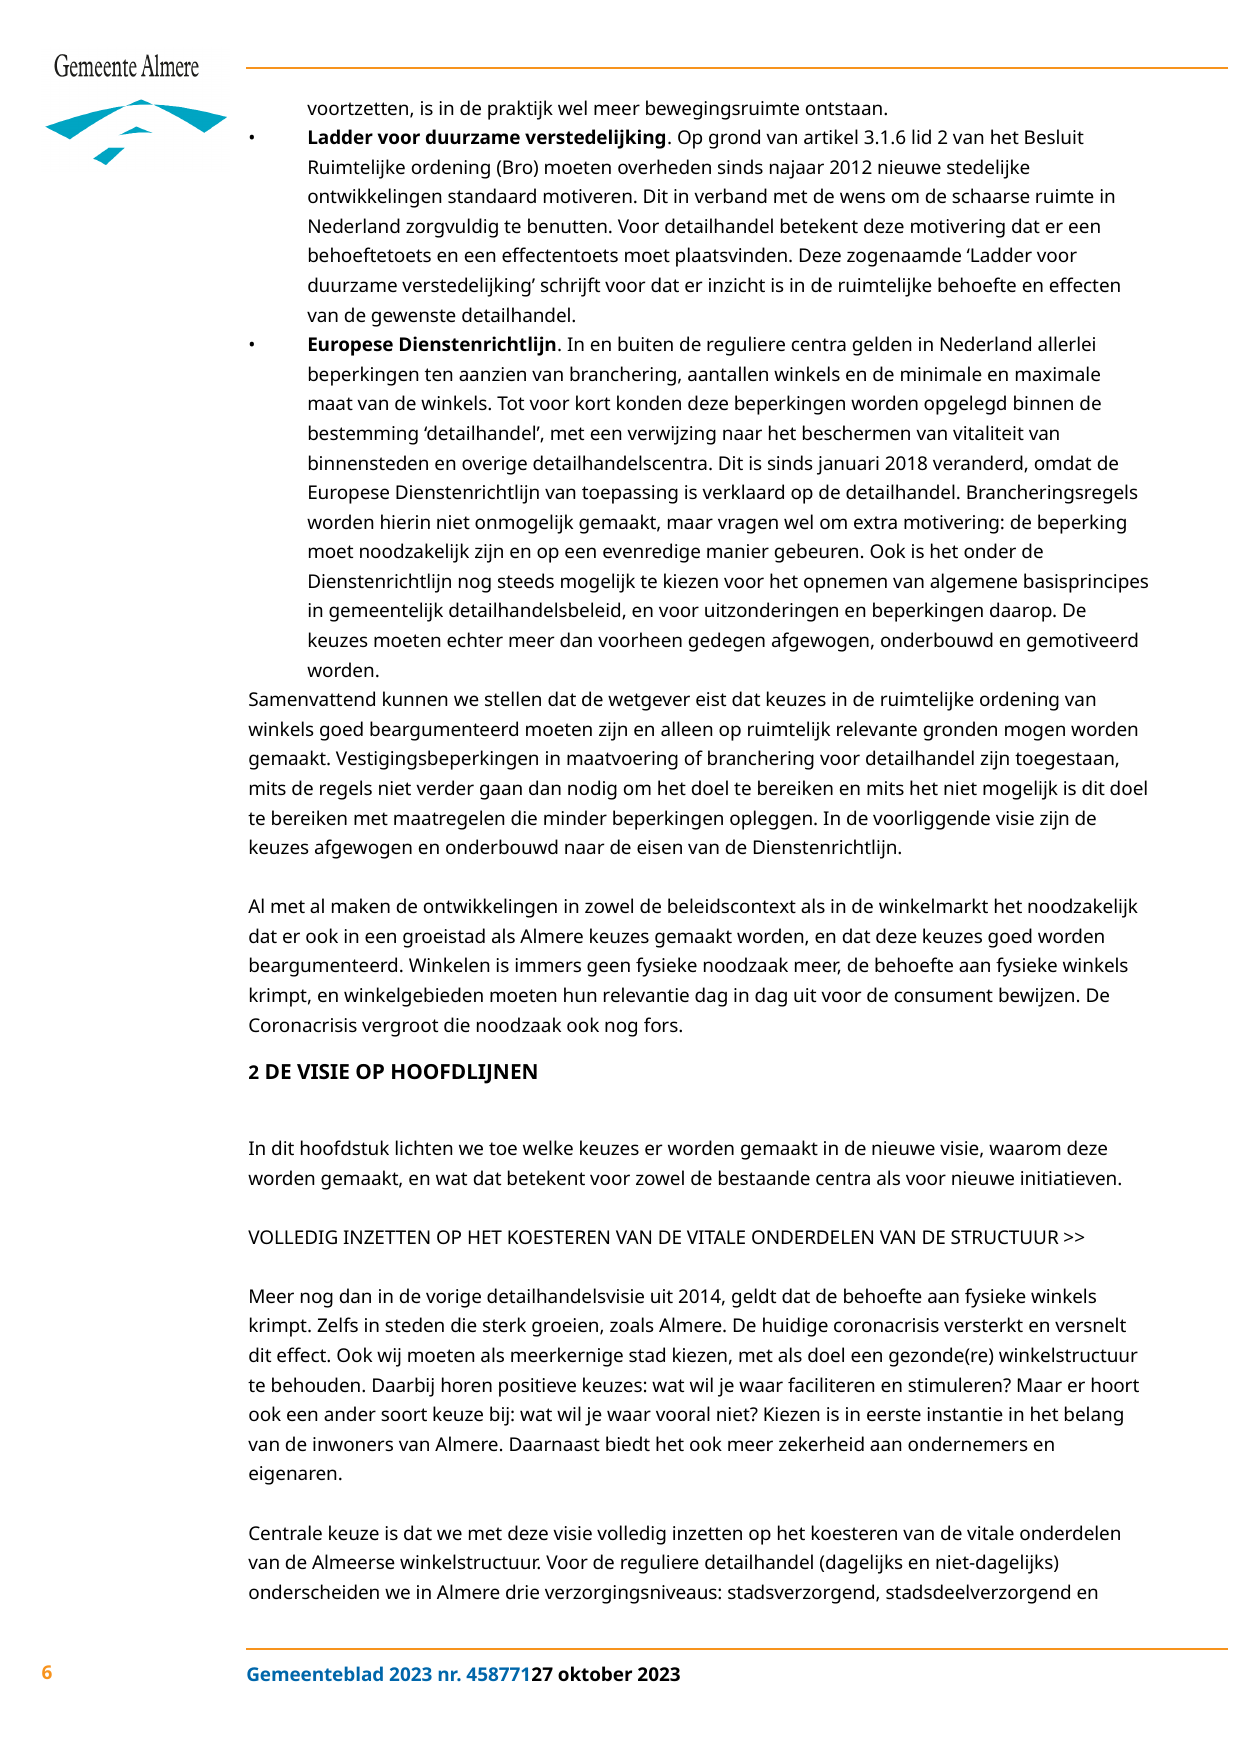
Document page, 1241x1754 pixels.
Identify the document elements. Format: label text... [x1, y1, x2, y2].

text VOLLEDIG INZETTEN OP HET KOESTEREN VAN DE VITALE ONDERDELEN VAN DE STRUCTUUR >> [248, 1224, 1152, 1250]
list Europese Dienstenrichtlijn. In en buiten de reguliere centra gelden in Nederland allerlei beperkingen ten aanzien van branchering, aantallen winkels en de minimale en maximale maat van de winkels. Tot voor kort konden deze beperkingen worden opgelegd binnen de bestemming ‘detailhandel’, met een verwijzing naar het beschermen van vitaliteit van binnensteden en overige detailhandelscentra. Dit is sinds januari 2018 veranderd, omdat de Europese Dienstenrichtlijn van toepassing is verklaard op de detailhandel. Brancheringsregels worden hierin niet onmogelijk gemaakt, maar vragen wel om extra motivering: de beperking moet noodzakelijk zijn en op een evenredige manier gebeuren. Ook is het onder de Dienstenrichtlijn nog steeds mogelijk te kiezen voor het opnemen van algemene basisprincipes in gemeentelijk detailhandelsbeleid, en voor uitzonderingen en beperkingen daarop. De keuzes moeten echter meer dan voorheen gedegen afgewogen, onderbouwd en gemotiveerd worden. [248, 331, 1152, 683]
text In dit hoofdstuk lichten we toe welke keuzes er worden gemaakt in de nieuwe visie, waarom deze worden gemaakt, en wat dat betekent voor zowel de bestaande centra als voor nieuwe initiatieven. [248, 1135, 1152, 1191]
text Al met al maken de ontwikkelingen in zowel de beleidscontext als in de winkelmarkt het noodzakelijk dat er ook in een groeistad als Almere keuzes gemaakt worden, en dat deze keuzes goed worden beargumenteerd. Winkelen is immers geen fysieke noodzaak meer, de behoefte aan fysieke winkels krimpt, en winkelgebieden moeten hun relevantie dag in dag uit voor de consument bewijzen. De Coronacrisis vergroot die noodzaak ook nog fors. [248, 893, 1152, 1038]
picture [41, 47, 231, 172]
list voortzetten, is in de praktijk wel meer bewegingsruimte ontstaan. [248, 95, 1152, 121]
text Samenvattend kunnen we stellen dat de wetgever eist dat keuzes in de ruimtelijke ordening van winkels goed beargumenteerd moeten zijn en alleen op ruimtelijk relevante gronden mogen worden gemaakt. Vestigingsbeperkingen in maatvoering of branchering voor detailhandel zijn toegestaan, mits de regels niet verder gaan dan nodig om het doel te bereiken en mits het niet mogelijk is dit doel te bereiken met maatregelen die minder beperkingen opleggen. In de voorliggende visie zijn de keuzes afgewogen en onderbouwd naar de eisen van de Dienstenrichtlijn. [248, 686, 1152, 860]
text 2 DE VISIE OP HOOFDLIJNEN [248, 1057, 1152, 1086]
text Meer nog dan in de vorige detailhandelsvisie uit 2014, geldt dat de behoefte aan fysieke winkels krimpt. Zelfs in steden die sterk groeien, zoals Almere. De huidige coronacrisis versterkt en versnelt dit effect. Ook wij moeten als meerkernige stad kiezen, met als doel een gezonde(re) winkelstructuur te behouden. Daarbij horen positieve keuzes: wat wil je waar faciliteren en stimuleren? Maar er hoort ook een ander soort keuze bij: wat wil je waar vooral niet? Kiezen is in eerste instantie in het belang van de inwoners van Almere. Daarnaast biedt het ook meer zekerheid aan ondernemers en eigenaren. [248, 1283, 1152, 1486]
list Ladder voor duurzame verstedelijking. Op grond van artikel 3.1.6 lid 2 van het Besluit Ruimtelijke ordening (Bro) moeten overheden sinds najaar 2012 nieuwe stedelijke ontwikkelingen standaard motiveren. Dit in verband met de wens om de schaarse ruimte in Nederland zorgvuldig te benutten. Voor detailhandel betekent deze motivering dat er een behoeftetoets en een effectentoets moet plaatsvinden. Deze zogenaamde ‘Ladder voor duurzame verstedelijking’ schrijft voor dat er inzicht is in de ruimtelijke behoefte en effecten van de gewenste detailhandel. [248, 124, 1152, 328]
text Centrale keuze is dat we met deze visie volledig inzetten op het koesteren van de vitale onderdelen van de Almeerse winkelstructuur. Voor de reguliere detailhandel (dagelijks en niet-dagelijks) onderscheiden we in Almere drie verzorgingsniveaus: stadsverzorgend, stadsdeelverzorgend en [248, 1520, 1152, 1605]
